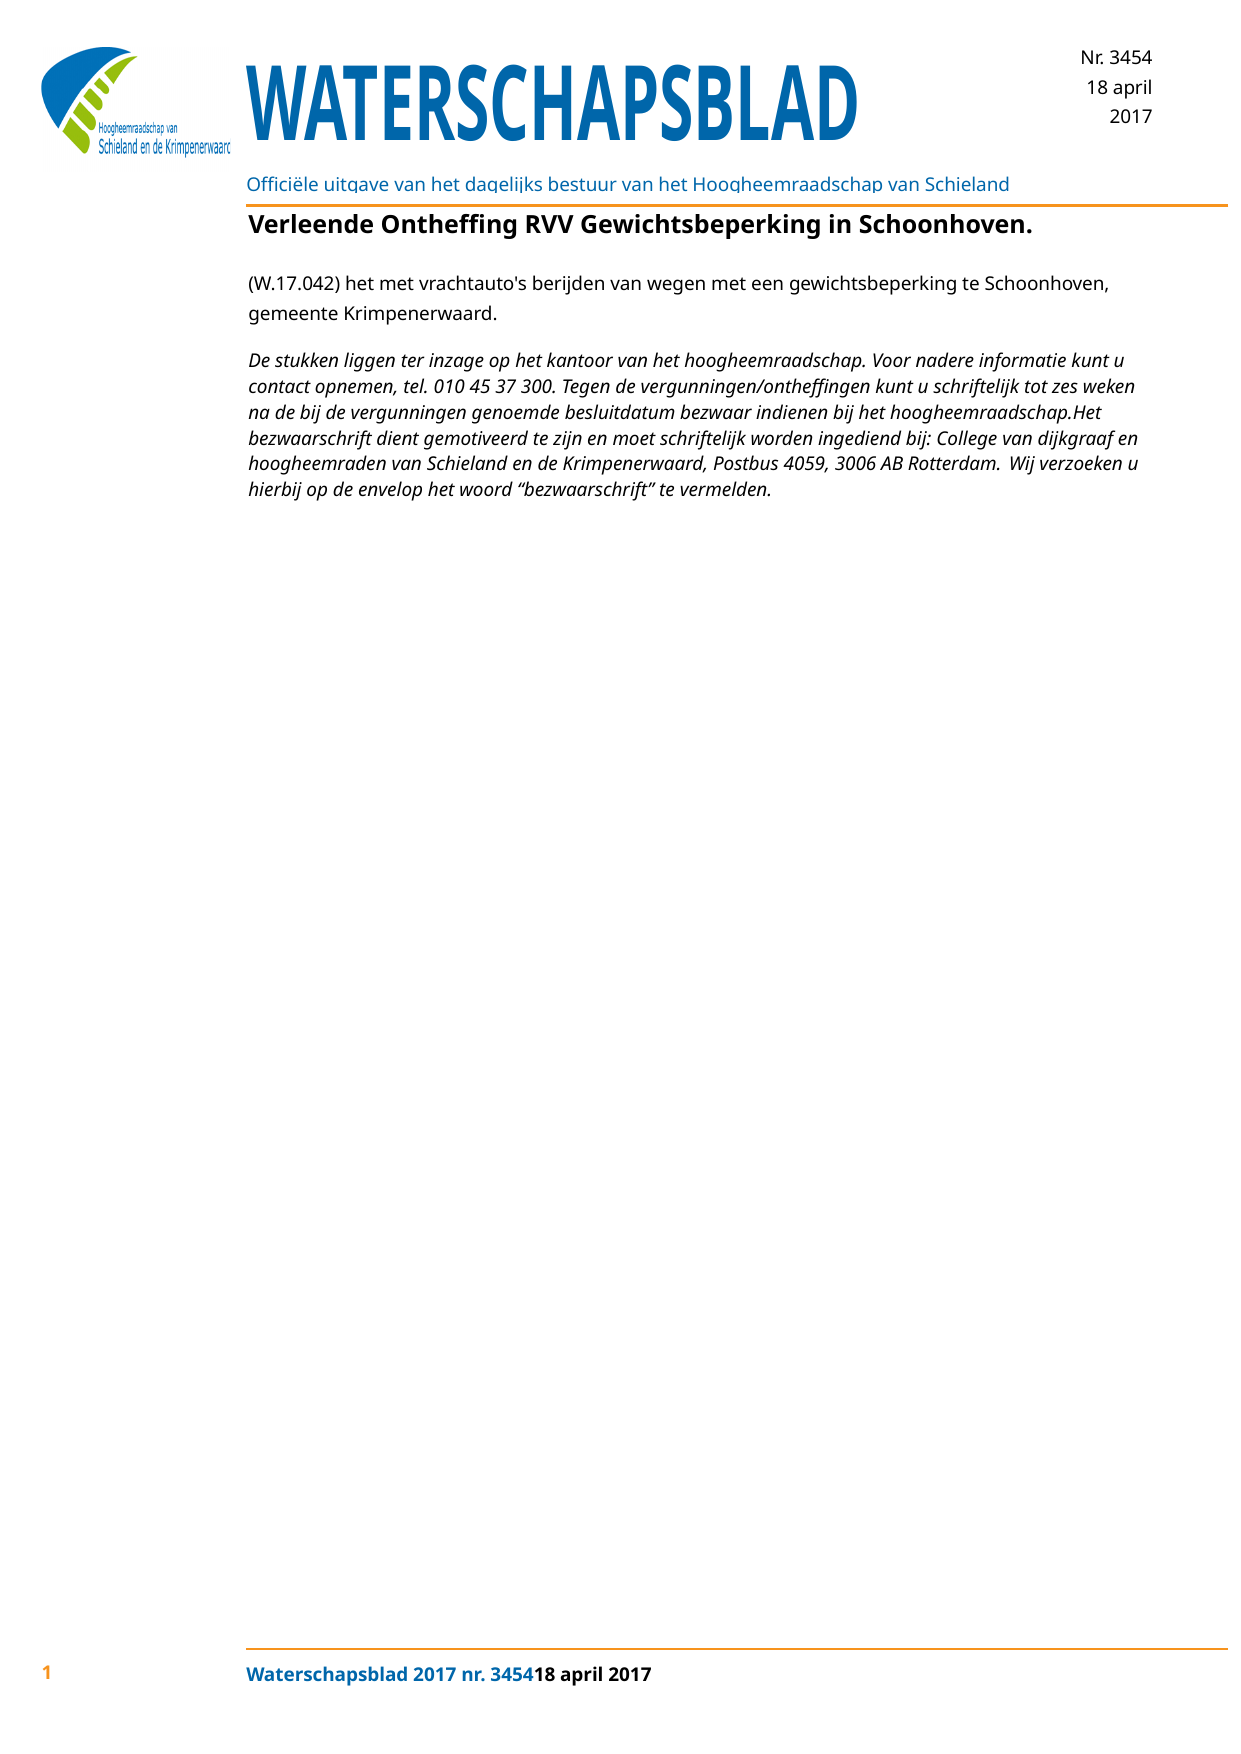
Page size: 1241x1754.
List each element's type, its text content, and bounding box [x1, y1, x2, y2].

text (W.17.042) het met vrachtauto's berijden van wegen met een gewichtsbeperking te Schoonhoven, gemeente Krimpenerwaard. [248, 270, 1152, 326]
text Verleende Ontheffing RVV Gewichtsbeperking in Schoonhoven. [248, 207, 1152, 241]
picture [41, 47, 231, 172]
text De stukken liggen ter inzage op het kantoor van het hoogheemraadschap. Voor nadere informatie kunt u contact opnemen, tel. 010 45 37 300. Tegen de vergunningen/ontheffingen kunt u schriftelijk tot zes weken na de bij de vergunningen genoemde besluitdatum bezwaar indienen bij het hoogheemraadschap.Het bezwaarschrift dient gemotiveerd te zijn en moet schriftelijk worden ingediend bij: College van dijkgraaf en hoogheemraden van Schieland en de Krimpenerwaard, Postbus 4059, 3006 AB Rotterdam. Wij verzoeken u hierbij op de envelop het woord “bezwaarschrift” te vermelden. [248, 348, 1152, 502]
